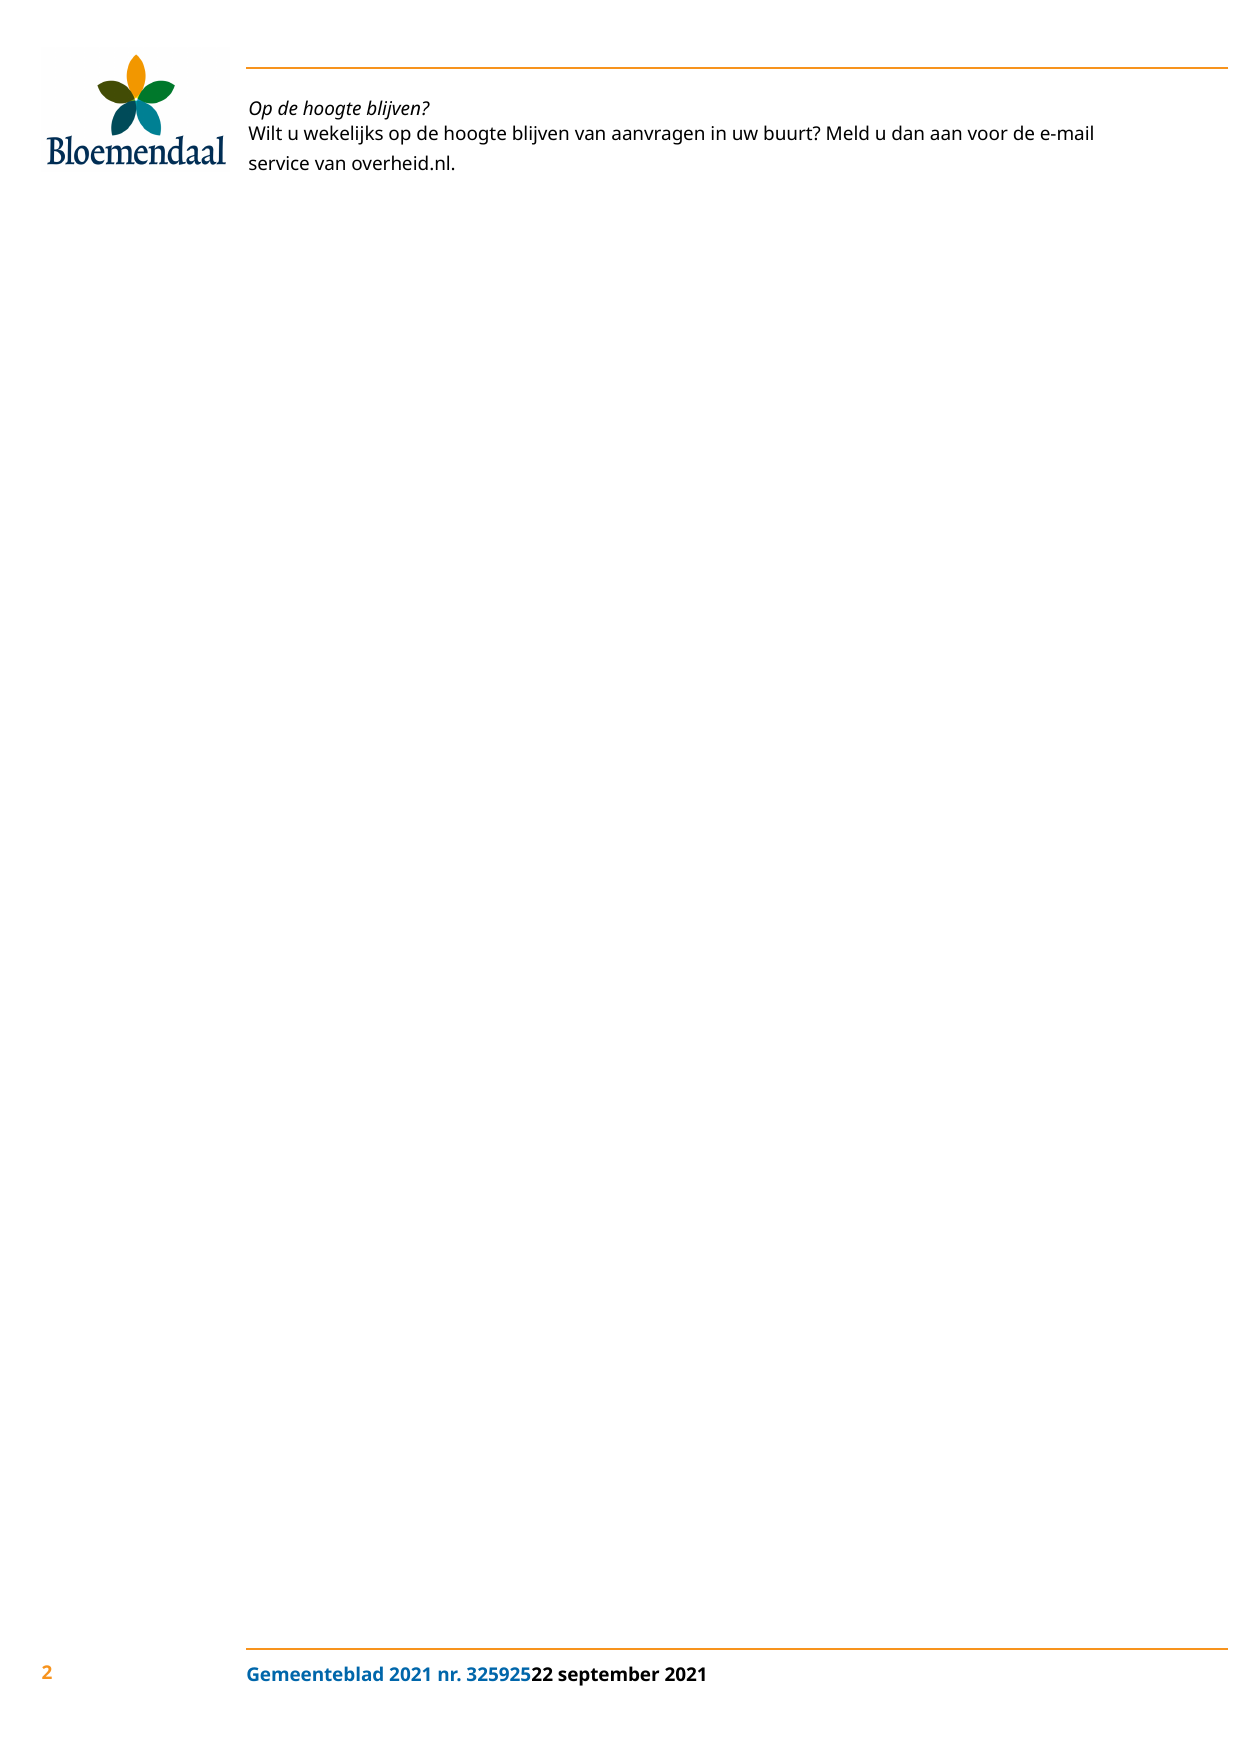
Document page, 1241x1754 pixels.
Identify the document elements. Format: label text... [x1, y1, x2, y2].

text Op de hoogte blijven? [248, 95, 1152, 121]
picture [41, 47, 231, 172]
text Wilt u wekelijks op de hoogte blijven van aanvragen in uw buurt? Meld u dan aan voor de e-mail service van overheid.nl. [248, 121, 1152, 176]
